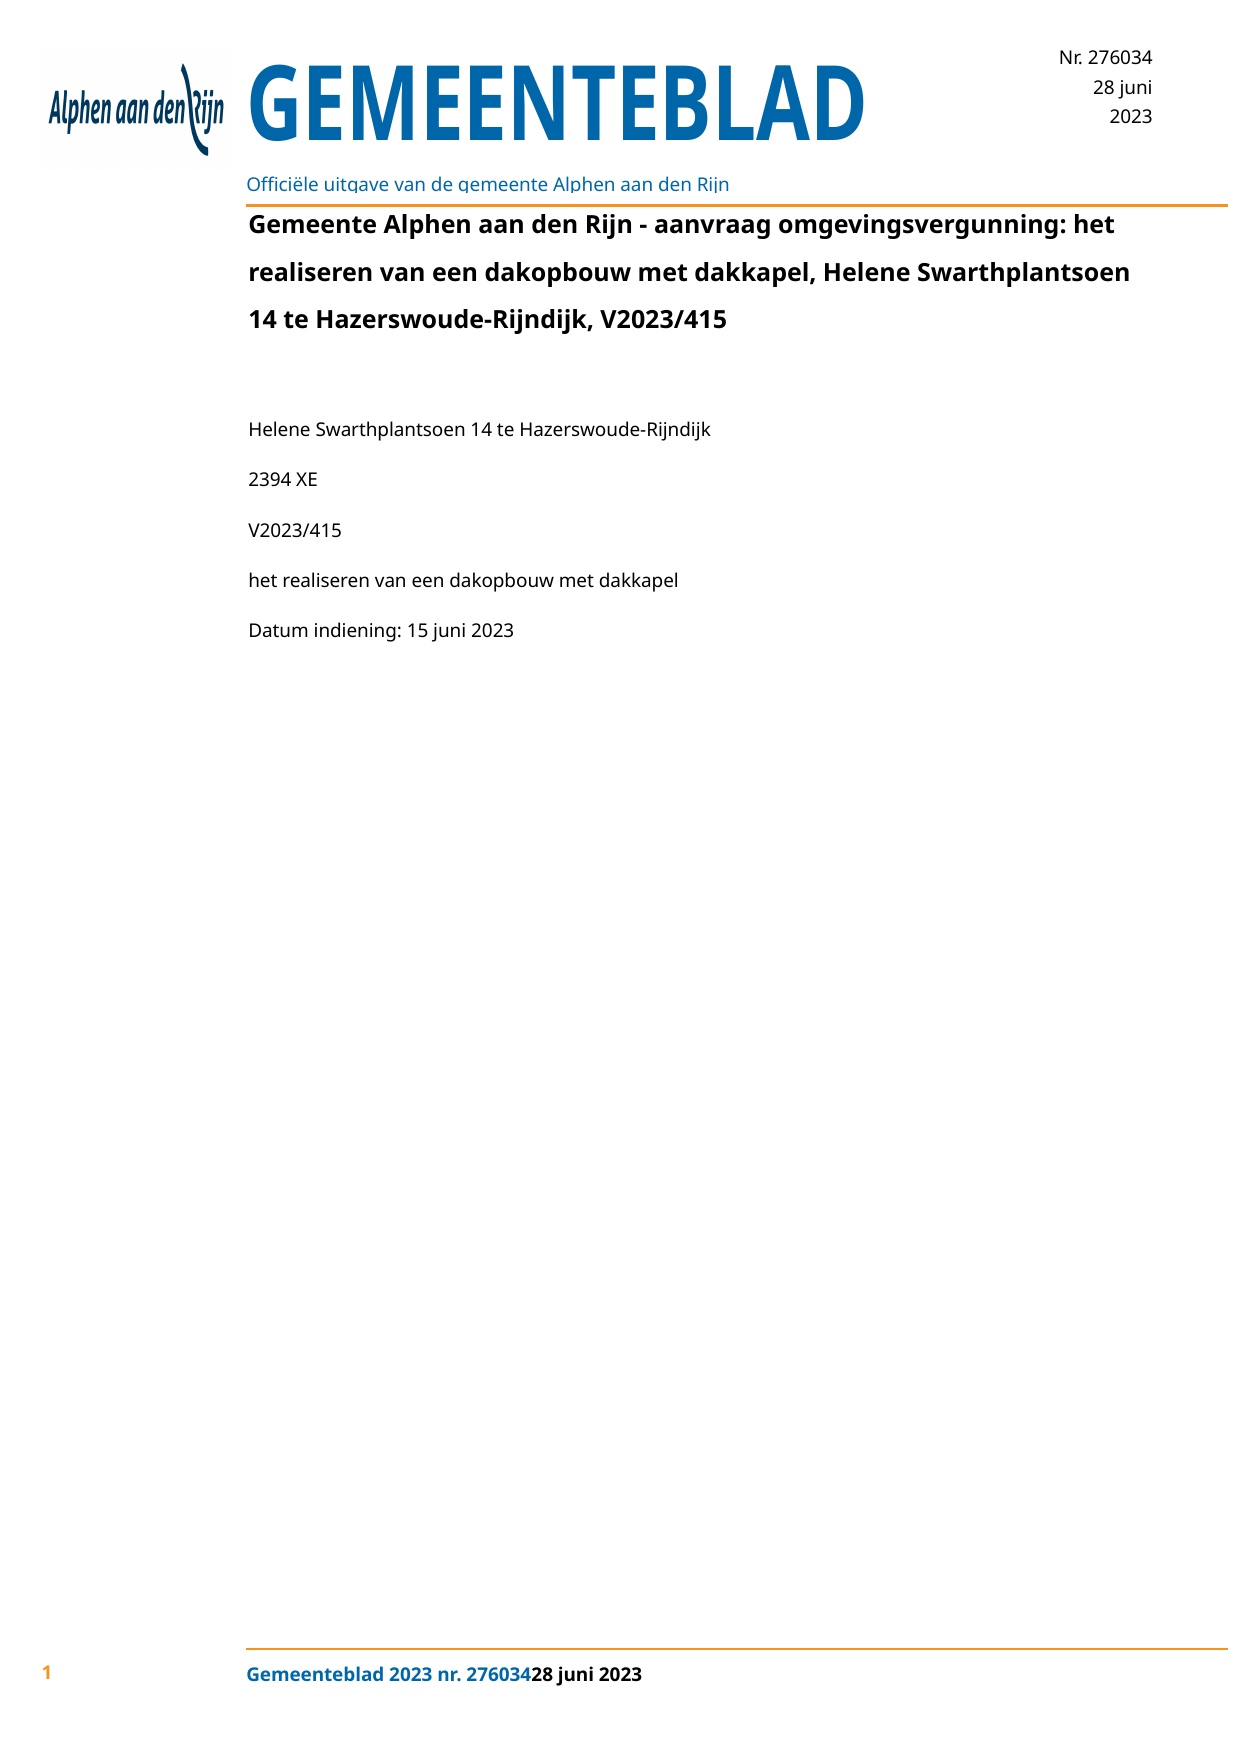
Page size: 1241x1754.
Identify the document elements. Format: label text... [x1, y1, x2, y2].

picture [41, 47, 231, 172]
text Helene Swarthplantsoen 14 te Hazerswoude-Rijndijk [248, 416, 1152, 442]
text V2023/415 [248, 517, 1152, 542]
text het realiseren van een dakopbouw met dakkapel [248, 567, 1152, 593]
text 2394 XE [248, 466, 1152, 492]
text Datum indiening: 15 juni 2023 [248, 618, 1152, 643]
text Gemeente Alphen aan den Rijn - aanvraag omgevingsvergunning: het realiseren van een dakopbouw met dakkapel, Helene Swarthplantsoen 14 te Hazerswoude-Rijndijk, V2023/415 [248, 207, 1152, 336]
